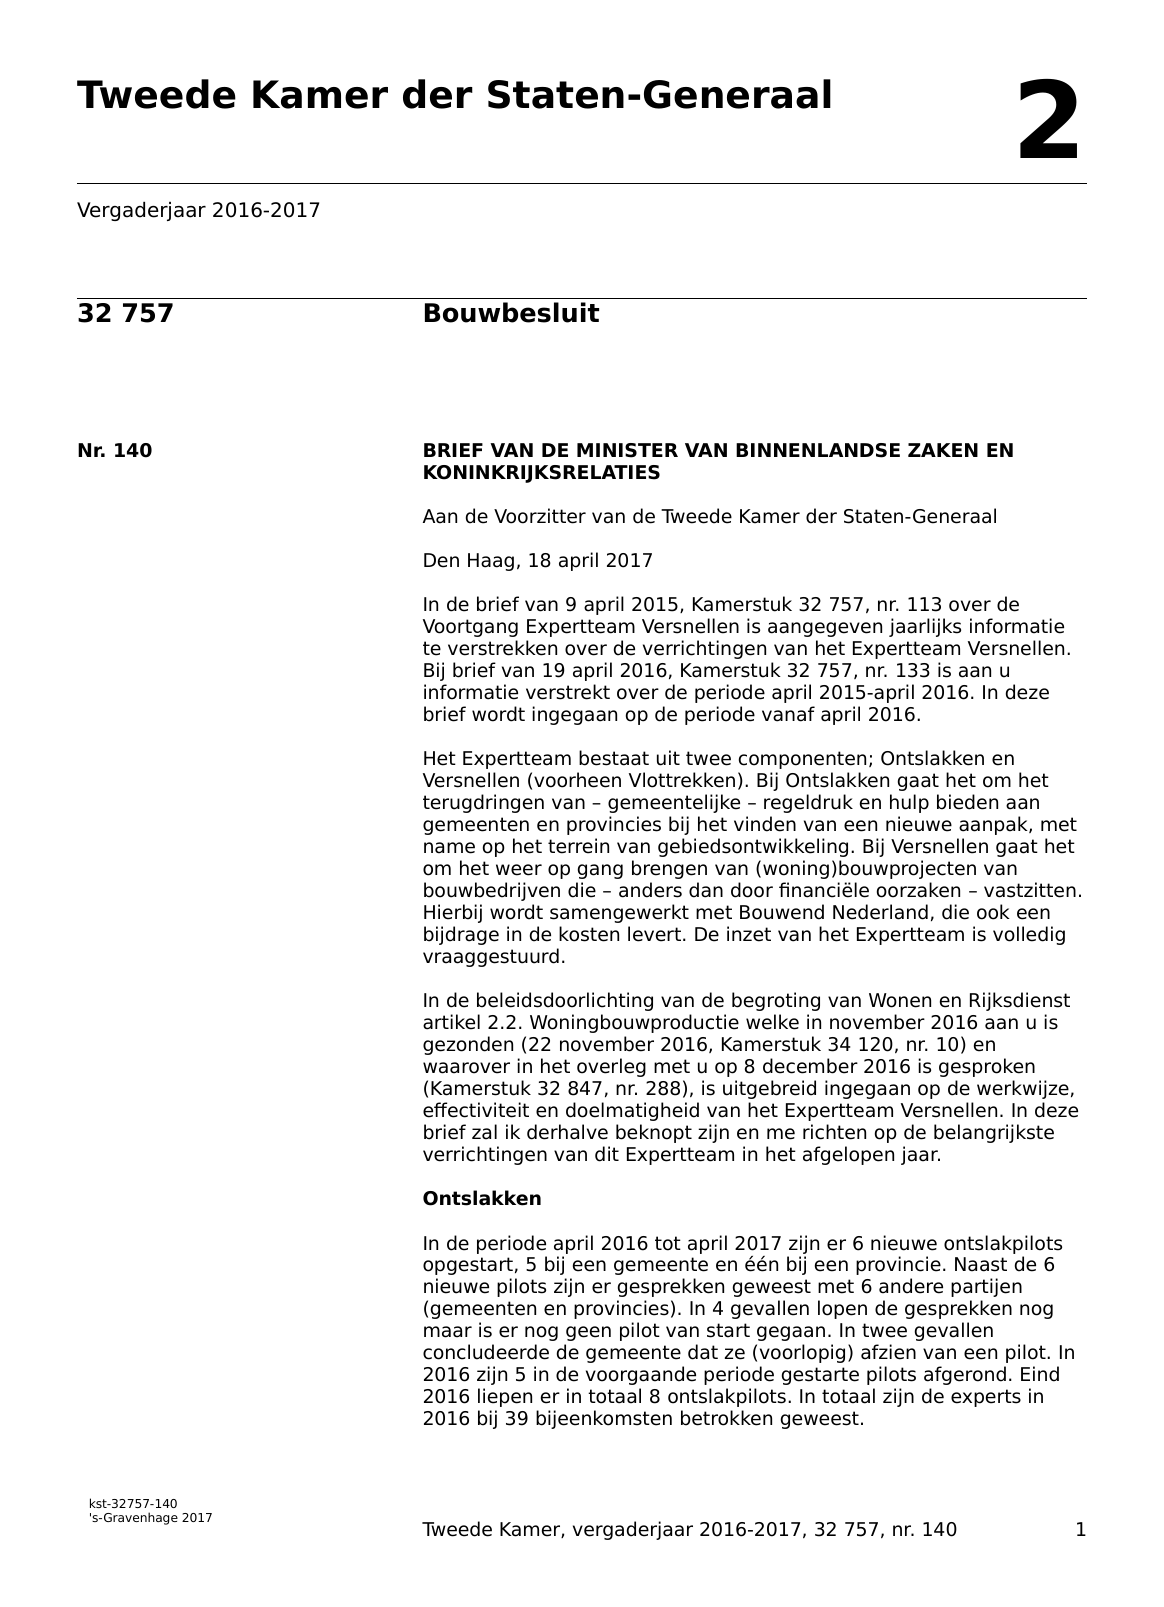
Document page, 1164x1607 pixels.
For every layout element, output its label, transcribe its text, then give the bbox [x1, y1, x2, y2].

subtitle Nr. 140 BRIEF VAN DE MINISTER VAN BINNENLANDSE ZAKEN EN KONINKRIJKSRELATIES [77, 440, 1087, 484]
table_header Tweede Kamer der Staten-Generaal [77, 59, 886, 183]
text 's-Gravenhage 2017 [88, 1511, 323, 1525]
text Den Haag, 18 april 2017 [422, 550, 1087, 572]
text In de periode april 2016 tot april 2017 zijn er 6 nieuwe ontslakpilots opgestart, 5 bij een gemeente en één bij een provincie. Naast de 6 nieuwe pilots zijn er gesprekken geweest met 6 andere partijen (gemeenten en provincies). In 4 gevallen lopen de gesprekken nog maar is er nog geen pilot van start gegaan. In twee gevallen concludeerde de gemeente dat ze (voorlopig) afzien van een pilot. In 2016 zijn 5 in de voorgaande periode gestarte pilots afgerond. Eind 2016 liepen er in totaal 8 ontslakpilots. In totaal zijn de experts in 2016 bij 39 bijeenkomsten betrokken geweest. [422, 1232, 1087, 1430]
text In de brief van 9 april 2015, Kamerstuk 32 757, nr. 113 over de Voortgang Expertteam Versnellen is aangegeven jaarlijks informatie te verstrekken over de verrichtingen van het Expertteam Versnellen. Bij brief van 19 april 2016, Kamerstuk 32 757, nr. 133 is aan u informatie verstrekt over de periode april 2015-april 2016. In deze brief wordt ingegaan op de periode vanaf april 2016. [422, 594, 1087, 726]
table_cell Vergaderjaar 2016-2017 [77, 184, 1087, 298]
text Het Expertteam bestaat uit twee componenten; Ontslakken en Versnellen (voorheen Vlottrekken). Bij Ontslakken gaat het om het terugdringen van – gemeentelijke – regeldruk en hulp bieden aan gemeenten en provincies bij het vinden van een nieuwe aanpak, met name op het terrein van gebiedsontwikkeling. Bij Versnellen gaat het om het weer op gang brengen van (woning)bouwprojecten van bouwbedrijven die – anders dan door financiële oorzaken – vastzitten. Hierbij wordt samengewerkt met Bouwend Nederland, die ook een bijdrage in de kosten levert. De inzet van het Expertteam is volledig vraaggestuurd. [422, 748, 1087, 968]
subtitle 32 757 Bouwbesluit [77, 299, 1087, 329]
table_header 2 [886, 59, 1087, 183]
text In de beleidsdoorlichting van de begroting van Wonen en Rijksdienst artikel 2.2. Woningbouwproductie welke in november 2016 aan u is gezonden (22 november 2016, Kamerstuk 34 120, nr. 10) en waarover in het overleg met u op 8 december 2016 is gesproken (Kamerstuk 32 847, nr. 288), is uitgebreid ingegaan op de werkwijze, effectiviteit en doelmatigheid van het Expertteam Versnellen. In deze brief zal ik derhalve beknopt zijn en me richten op de belangrijkste verrichtingen van dit Expertteam in het afgelopen jaar. [422, 990, 1087, 1166]
text kst-32757-140 [88, 1497, 323, 1511]
subtitle Ontslakken [422, 1188, 1087, 1210]
text Aan de Voorzitter van de Tweede Kamer der Staten-Generaal [422, 506, 1087, 528]
